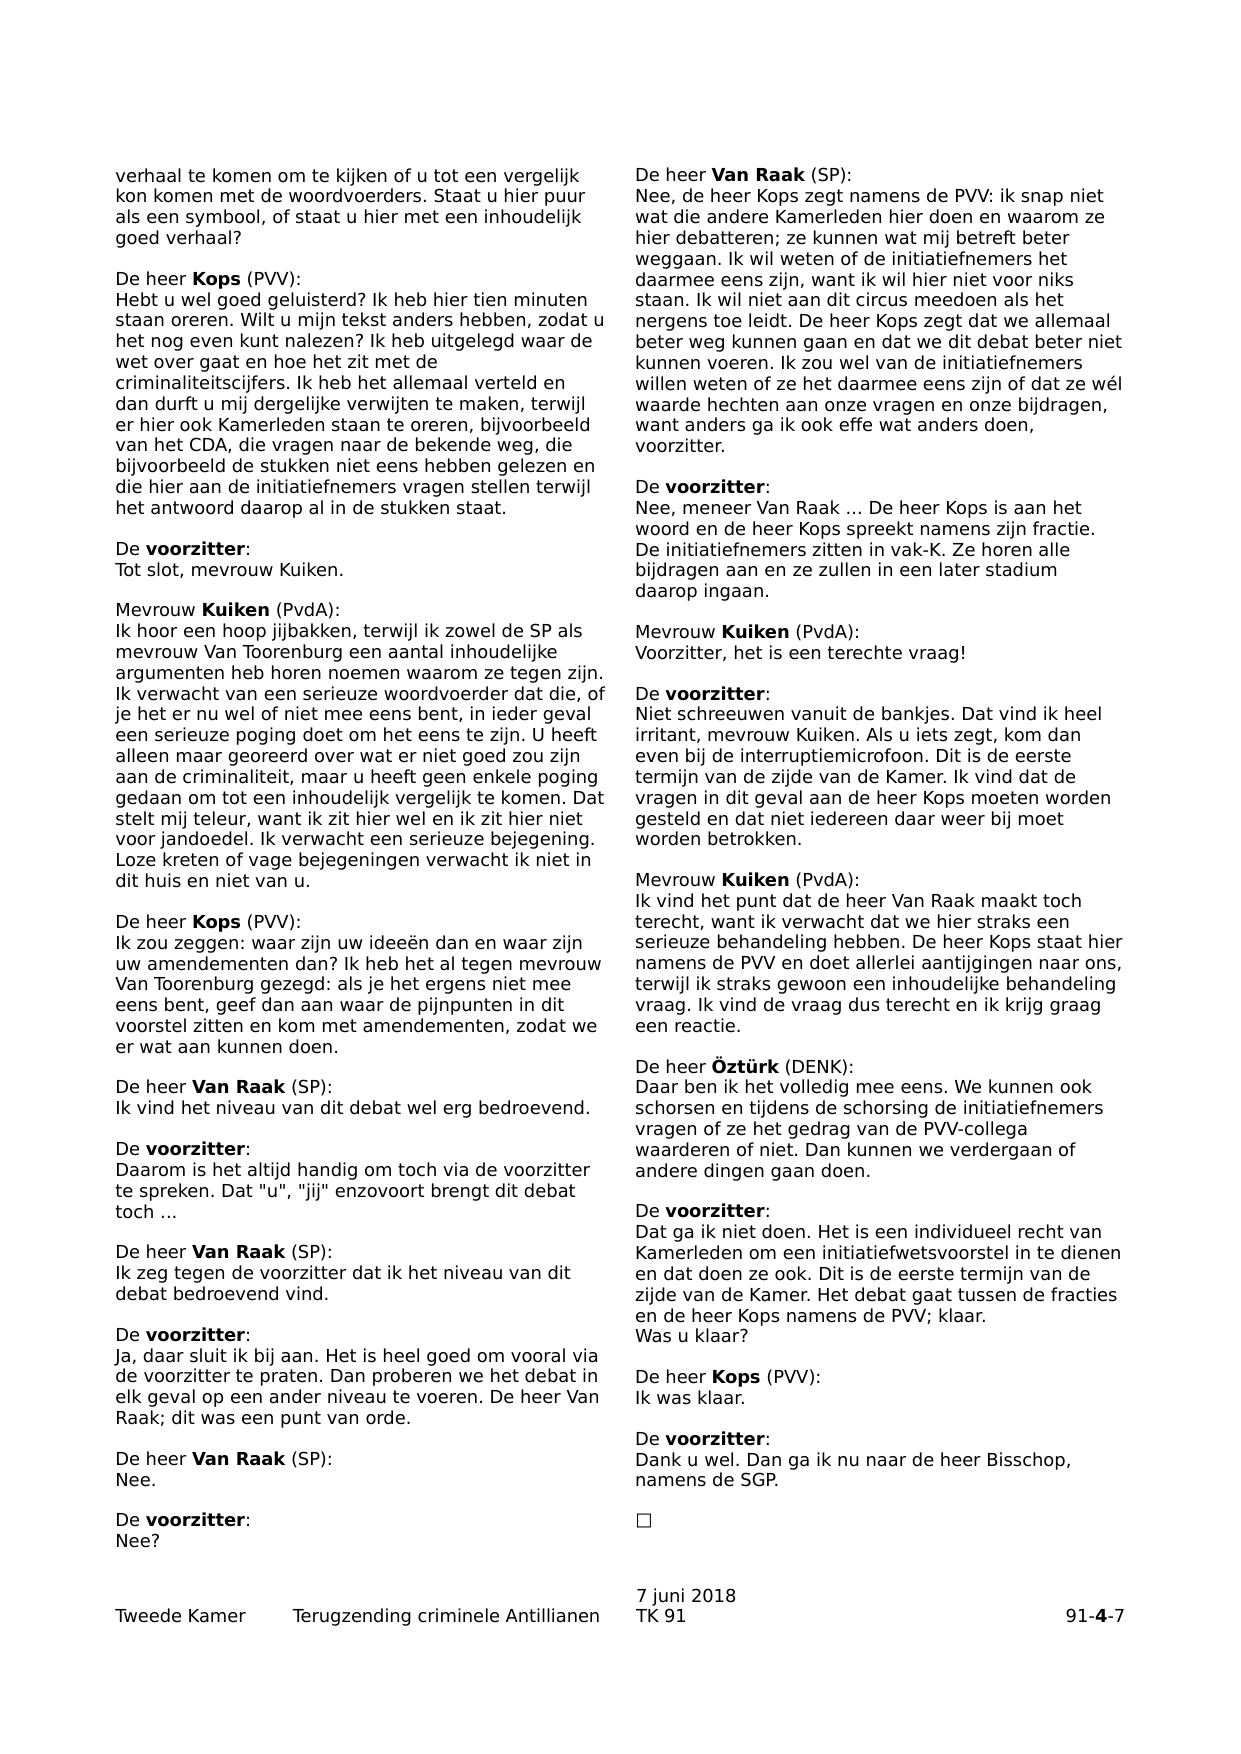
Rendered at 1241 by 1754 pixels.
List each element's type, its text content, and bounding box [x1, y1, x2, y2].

text Daarom is het altijd handig om toch via de voorzitter te spreken. Dat "u", "jij" enzovoort brengt dit debat toch ... [115, 1160, 605, 1222]
text De voorzitter: [115, 1139, 605, 1160]
text De voorzitter: [635, 1429, 1125, 1449]
text Ik zeg tegen de voorzitter dat ik het niveau van dit debat bedroevend vind. [115, 1263, 605, 1304]
text De voorzitter: [635, 1201, 1125, 1222]
text De heer Van Raak (SP): [115, 1077, 605, 1098]
text De heer Kops (PVV): [115, 269, 605, 289]
text Ik vind het punt dat de heer Van Raak maakt toch terecht, want ik verwacht dat we hier straks een serieuze behandeling hebben. De heer Kops staat hier namens de PVV en doet allerlei aantijgingen naar ons, terwijl ik straks gewoon een inhoudelijke behandeling vraag. Ik vind de vraag dus terecht en ik krijg graag een reactie. [635, 891, 1125, 1036]
text Ja, daar sluit ik bij aan. Het is heel goed om vooral via de voorzitter te praten. Dan proberen we het debat in elk geval op een ander niveau te voeren. De heer Van Raak; dit was een punt van orde. [115, 1345, 605, 1429]
text De heer Van Raak (SP): [635, 165, 1125, 186]
text Niet schreeuwen vanuit de bankjes. Dat vind ik heel irritant, mevrouw Kuiken. Als u iets zegt, kom dan even bij de interruptiemicrofoon. Dit is de eerste termijn van de zijde van de Kamer. Ik vind dat de vragen in dit geval aan de heer Kops moeten worden gesteld en dat niet iedereen daar weer bij moet worden betrokken. [635, 704, 1125, 850]
text Dat ga ik niet doen. Het is een individueel recht van Kamerleden om een initiatiefwetsvoorstel in te dienen en dat doen ze ook. Dit is de eerste termijn van de zijde van de Kamer. Het debat gaat tussen de fracties en de heer Kops namens de PVV; klaar. [635, 1222, 1125, 1326]
text Dank u wel. Dan ga ik nu naar de heer Bisschop, namens de SGP. [635, 1449, 1125, 1491]
text De voorzitter: [115, 538, 605, 559]
text verhaal te komen om te kijken of u tot een vergelijk kon komen met de woordvoerders. Staat u hier puur als een symbool, of staat u hier met een inhoudelijk goed verhaal? [115, 165, 605, 249]
text ⬜ [635, 1511, 1125, 1532]
text Daar ben ik het volledig mee eens. We kunnen ook schorsen en tijdens de schorsing de initiatiefnemers vragen of ze het gedrag van de PVV-collega waarderen of niet. Dan kunnen we verdergaan of andere dingen gaan doen. [635, 1077, 1125, 1181]
text Ik hoor een hoop jijbakken, terwijl ik zowel de SP als mevrouw Van Toorenburg een aantal inhoudelijke argumenten heb horen noemen waarom ze tegen zijn. Ik verwacht van een serieuze woordvoerder dat die, of je het er nu wel of niet mee eens bent, in ieder geval een serieuze poging doet om het eens te zijn. U heeft alleen maar georeerd over wat er niet goed zou zijn aan de criminaliteit, maar u heeft geen enkele poging gedaan om tot een inhoudelijk vergelijk te komen. Dat stelt mij teleur, want ik zit hier wel en ik zit hier niet voor jandoedel. Ik verwacht een serieuze bejegening. Loze kreten of vage bejegeningen verwacht ik niet in dit huis en niet van u. [115, 621, 605, 892]
text Ik was klaar. [635, 1388, 1125, 1409]
text De heer Öztürk (DENK): [635, 1056, 1125, 1077]
text Mevrouw Kuiken (PvdA): [635, 622, 1125, 642]
text De heer Kops (PVV): [635, 1367, 1125, 1388]
text De voorzitter: [635, 683, 1125, 704]
text De voorzitter: [115, 1324, 605, 1345]
text De voorzitter: [635, 477, 1125, 498]
text De heer Kops (PVV): [115, 912, 605, 932]
text Mevrouw Kuiken (PvdA): [635, 870, 1125, 891]
text Nee, de heer Kops zegt namens de PVV: ik snap niet wat die andere Kamerleden hier doen en waarom ze hier debatteren; ze kunnen wat mij betreft beter weggaan. Ik wil weten of de initiatiefnemers het daarmee eens zijn, want ik wil hier niet voor niks staan. Ik wil niet aan dit circus meedoen als het nergens toe leidt. De heer Kops zegt dat we allemaal beter weg kunnen gaan en dat we dit debat beter niet kunnen voeren. Ik zou wel van de initiatiefnemers willen weten of ze het daarmee eens zijn of dat ze wél waarde hechten aan onze vragen en onze bijdragen, want anders ga ik ook effe wat anders doen, voorzitter. [635, 186, 1125, 457]
text De voorzitter: [115, 1510, 605, 1531]
text De heer Van Raak (SP): [115, 1242, 605, 1263]
text Voorzitter, het is een terechte vraag! [635, 642, 1125, 663]
text Nee? [115, 1531, 605, 1552]
text Ik zou zeggen: waar zijn uw ideeën dan en waar zijn uw amendementen dan? Ik heb het al tegen mevrouw Van Toorenburg gezegd: als je het ergens niet mee eens bent, geef dan aan waar de pijnpunten in dit voorstel zitten en kom met amendementen, zodat we er wat aan kunnen doen. [115, 932, 605, 1057]
text Hebt u wel goed geluisterd? Ik heb hier tien minuten staan oreren. Wilt u mijn tekst anders hebben, zodat u het nog even kunt nalezen? Ik heb uitgelegd waar de wet over gaat en hoe het zit met de criminaliteitscijfers. Ik heb het allemaal verteld en dan durft u mij dergelijke verwijten te maken, terwijl er hier ook Kamerleden staan te oreren, bijvoorbeeld van het CDA, die vragen naar de bekende weg, die bijvoorbeeld de stukken niet eens hebben gelezen en die hier aan de initiatiefnemers vragen stellen terwijl het antwoord daarop al in de stukken staat. [115, 289, 605, 518]
text De heer Van Raak (SP): [115, 1449, 605, 1469]
text Ik vind het niveau van dit debat wel erg bedroevend. [115, 1098, 605, 1119]
text Nee, meneer Van Raak ... De heer Kops is aan het woord en de heer Kops spreekt namens zijn fractie. De initiatiefnemers zitten in vak-K. Ze horen alle bijdragen aan en ze zullen in een later stadium daarop ingaan. [635, 498, 1125, 602]
text Was u klaar? [635, 1326, 1125, 1347]
text Tot slot, mevrouw Kuiken. [115, 559, 605, 580]
text Nee. [115, 1469, 605, 1490]
text Mevrouw Kuiken (PvdA): [115, 600, 605, 621]
